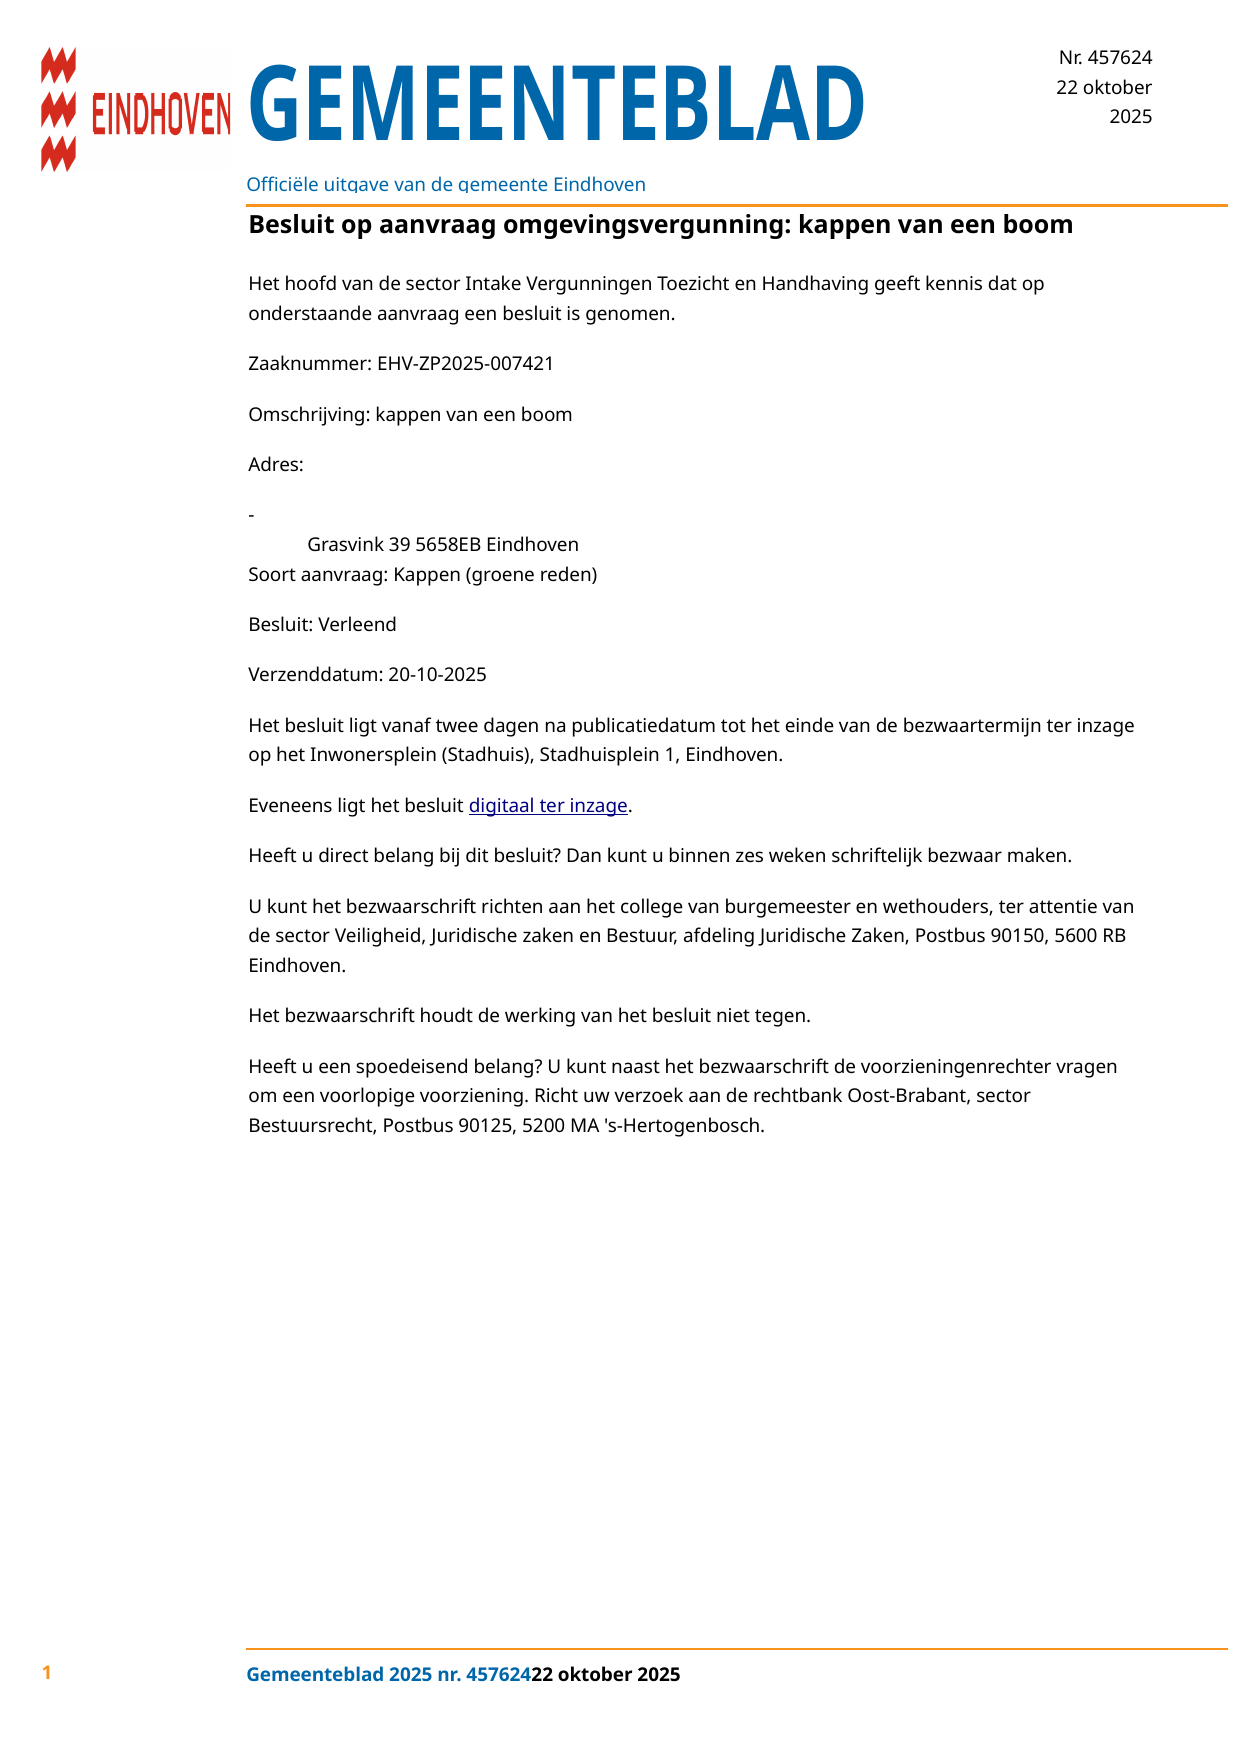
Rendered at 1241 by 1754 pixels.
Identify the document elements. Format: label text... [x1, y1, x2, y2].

text Het hoofd van de sector Intake Vergunningen Toezicht en Handhaving geeft kennis dat op onderstaande aanvraag een besluit is genomen. [248, 270, 1152, 326]
text Het bezwaarschrift houdt de werking van het besluit niet tegen. [248, 1002, 1152, 1028]
text Besluit op aanvraag omgevingsvergunning: kappen van een boom [248, 207, 1152, 241]
text Heeft u direct belang bij dit besluit? Dan kunt u binnen zes weken schriftelijk bezwaar maken. [248, 842, 1152, 868]
text Soort aanvraag: Kappen (groene reden) [248, 561, 1152, 586]
text Eveneens ligt het besluit digitaal ter inzage. [248, 792, 1152, 818]
picture [41, 47, 231, 172]
text Adres: [248, 451, 1152, 477]
text Zaaknummer: EHV-ZP2025-007421 [248, 350, 1152, 376]
text Omschrijving: kappen van een boom [248, 401, 1152, 426]
list Grasvink 39 5658EB Eindhoven [248, 531, 1152, 557]
text Besluit: Verleend [248, 611, 1152, 637]
text Heeft u een spoedeisend belang? U kunt naast het bezwaarschrift de voorzieningenrechter vragen om een voorlopige voorziening. Richt uw verzoek aan de rechtbank Oost-Brabant, sector Bestuursrecht, Postbus 90125, 5200 MA 's-Hertogenbosch. [248, 1053, 1152, 1138]
text Het besluit ligt vanaf twee dagen na publicatiedatum tot het einde van de bezwaartermijn ter inzage op het Inwonersplein (Stadhuis), Stadhuisplein 1, Eindhoven. [248, 712, 1152, 767]
text Verzenddatum: 20-10-2025 [248, 662, 1152, 687]
text U kunt het bezwaarschrift richten aan het college van burgemeester en wethouders, ter attentie van de sector Veiligheid, Juridische zaken en Bestuur, afdeling Juridische Zaken, Postbus 90150, 5600 RB Eindhoven. [248, 893, 1152, 978]
